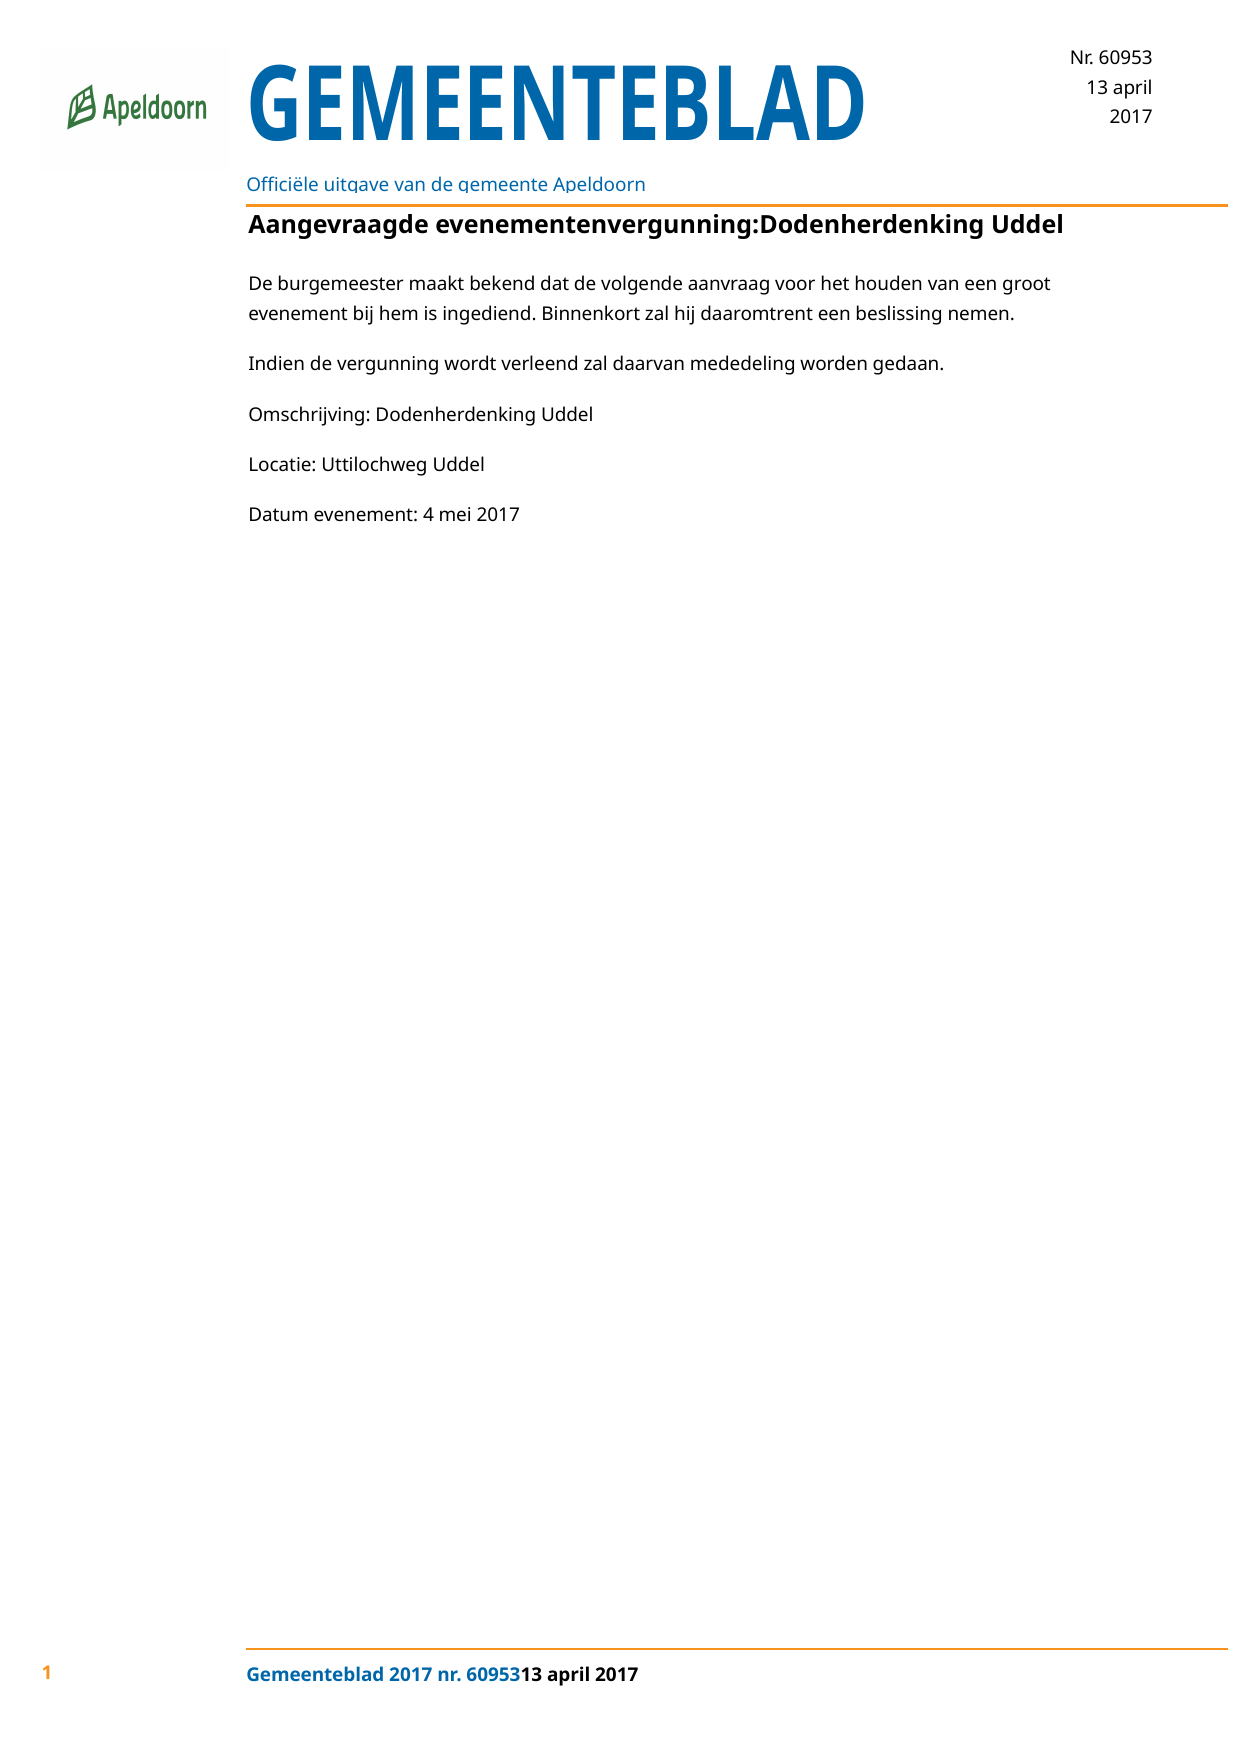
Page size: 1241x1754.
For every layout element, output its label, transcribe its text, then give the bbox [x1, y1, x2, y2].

text Aangevraagde evenementenvergunning:Dodenherdenking Uddel [248, 207, 1152, 241]
text Datum evenement: 4 mei 2017 [248, 502, 1152, 527]
text Omschrijving: Dodenherdenking Uddel [248, 401, 1152, 426]
text De burgemeester maakt bekend dat de volgende aanvraag voor het houden van een groot evenement bij hem is ingediend. Binnenkort zal hij daaromtrent een beslissing nemen. [248, 270, 1152, 326]
text Indien de vergunning wordt verleend zal daarvan mededeling worden gedaan. [248, 350, 1152, 376]
picture [41, 47, 231, 172]
text Locatie: Uttilochweg Uddel [248, 451, 1152, 477]
